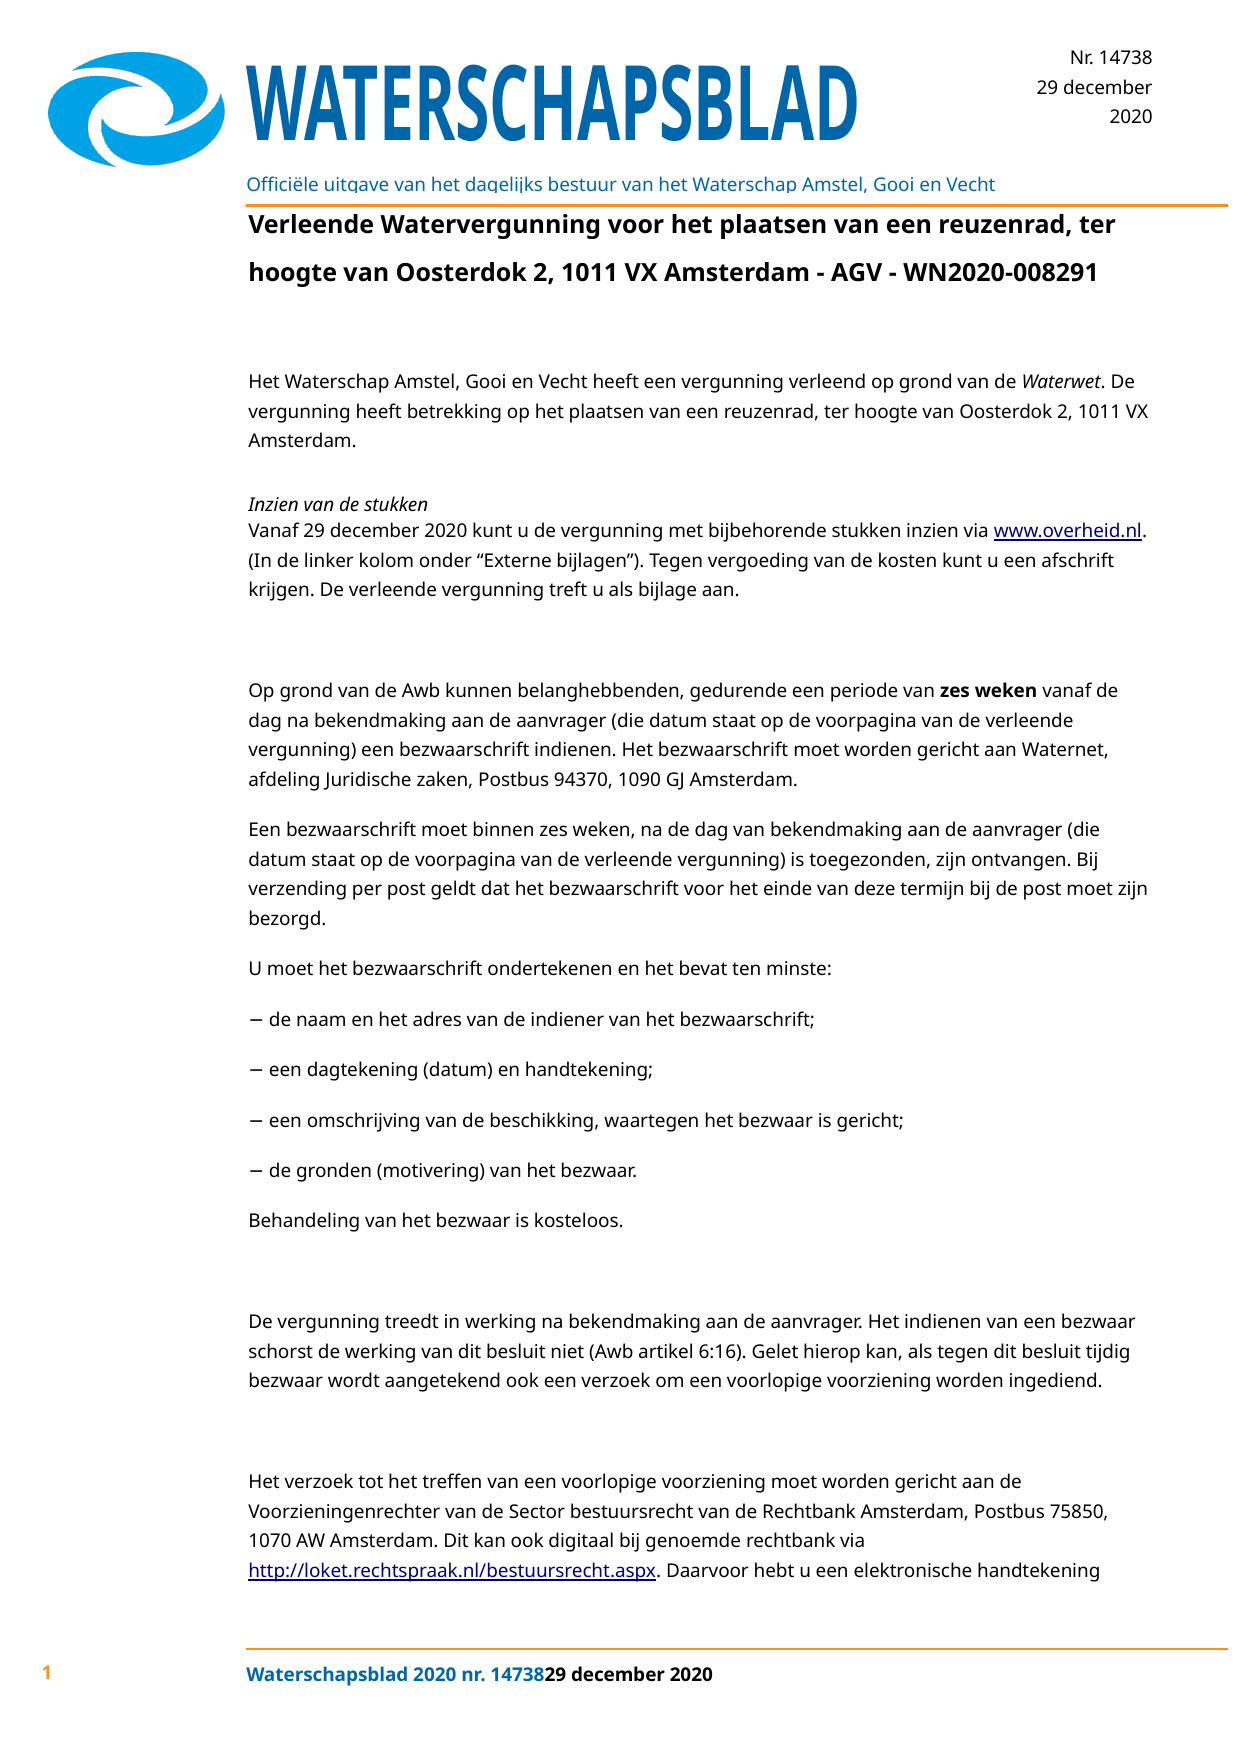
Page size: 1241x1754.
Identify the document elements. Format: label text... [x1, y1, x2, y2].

text Inzien van de stukken [248, 491, 1152, 517]
text − de naam en het adres van de indiener van het bezwaarschrift; [248, 1006, 1152, 1032]
text Op grond van de Awb kunnen belanghebbenden, gedurende een periode van zes weken vanaf de dag na bekendmaking aan de aanvrager (die datum staat op de voorpagina van de verleende vergunning) een bezwaarschrift indienen. Het bezwaarschrift moet worden gericht aan Waternet, afdeling Juridische zaken, Postbus 94370, 1090 GJ Amsterdam. [248, 677, 1152, 792]
text − de gronden (motivering) van het bezwaar. [248, 1157, 1152, 1183]
text Een bezwaarschrift moet binnen zes weken, na de dag van bekendmaking aan de aanvrager (die datum staat op de voorpagina van de verleende vergunning) is toegezonden, zijn ontvangen. Bij verzending per post geldt dat het bezwaarschrift voor het einde van deze termijn bij de post moet zijn bezorgd. [248, 816, 1152, 931]
text U moet het bezwaarschrift ondertekenen en het bevat ten minste: [248, 956, 1152, 981]
text Verleende Watervergunning voor het plaatsen van een reuzenrad, ter hoogte van Oosterdok 2, 1011 VX Amsterdam - AGV - WN2020-008291 [248, 207, 1152, 288]
picture [41, 47, 231, 172]
text Behandeling van het bezwaar is kosteloos. [248, 1208, 1152, 1233]
text Vanaf 29 december 2020 kunt u de vergunning met bijbehorende stukken inzien via www.overheid.nl. (In de linker kolom onder “Externe bijlagen”). Tegen vergoeding van de kosten kunt u een afschrift krijgen. De verleende vergunning treft u als bijlage aan. [248, 517, 1152, 602]
text Het Waterschap Amstel, Gooi en Vecht heeft een vergunning verleend op grond van de Waterwet. De vergunning heeft betrekking op het plaatsen van een reuzenrad, ter hoogte van Oosterdok 2, 1011 VX Amsterdam. [248, 368, 1152, 453]
text − een omschrijving van de beschikking, waartegen het bezwaar is gericht; [248, 1107, 1152, 1132]
text − een dagtekening (datum) en handtekening; [248, 1056, 1152, 1082]
text De vergunning treedt in werking na bekendmaking aan de aanvrager. Het indienen van een bezwaar schorst de werking van dit besluit niet (Awb artikel 6:16). Gelet hierop kan, als tegen dit besluit tijdig bezwaar wordt aangetekend ook een verzoek om een voorlopige voorziening worden ingediend. [248, 1308, 1152, 1393]
text Het verzoek tot het treffen van een voorlopige voorziening moet worden gericht aan de Voorzieningenrechter van de Sector bestuursrecht van de Rechtbank Amsterdam, Postbus 75850, 1070 AW Amsterdam. Dit kan ook digitaal bij genoemde rechtbank via http://loket.rechtspraak.nl/bestuursrecht.aspx. Daarvoor hebt u een elektronische handtekening [248, 1468, 1152, 1583]
